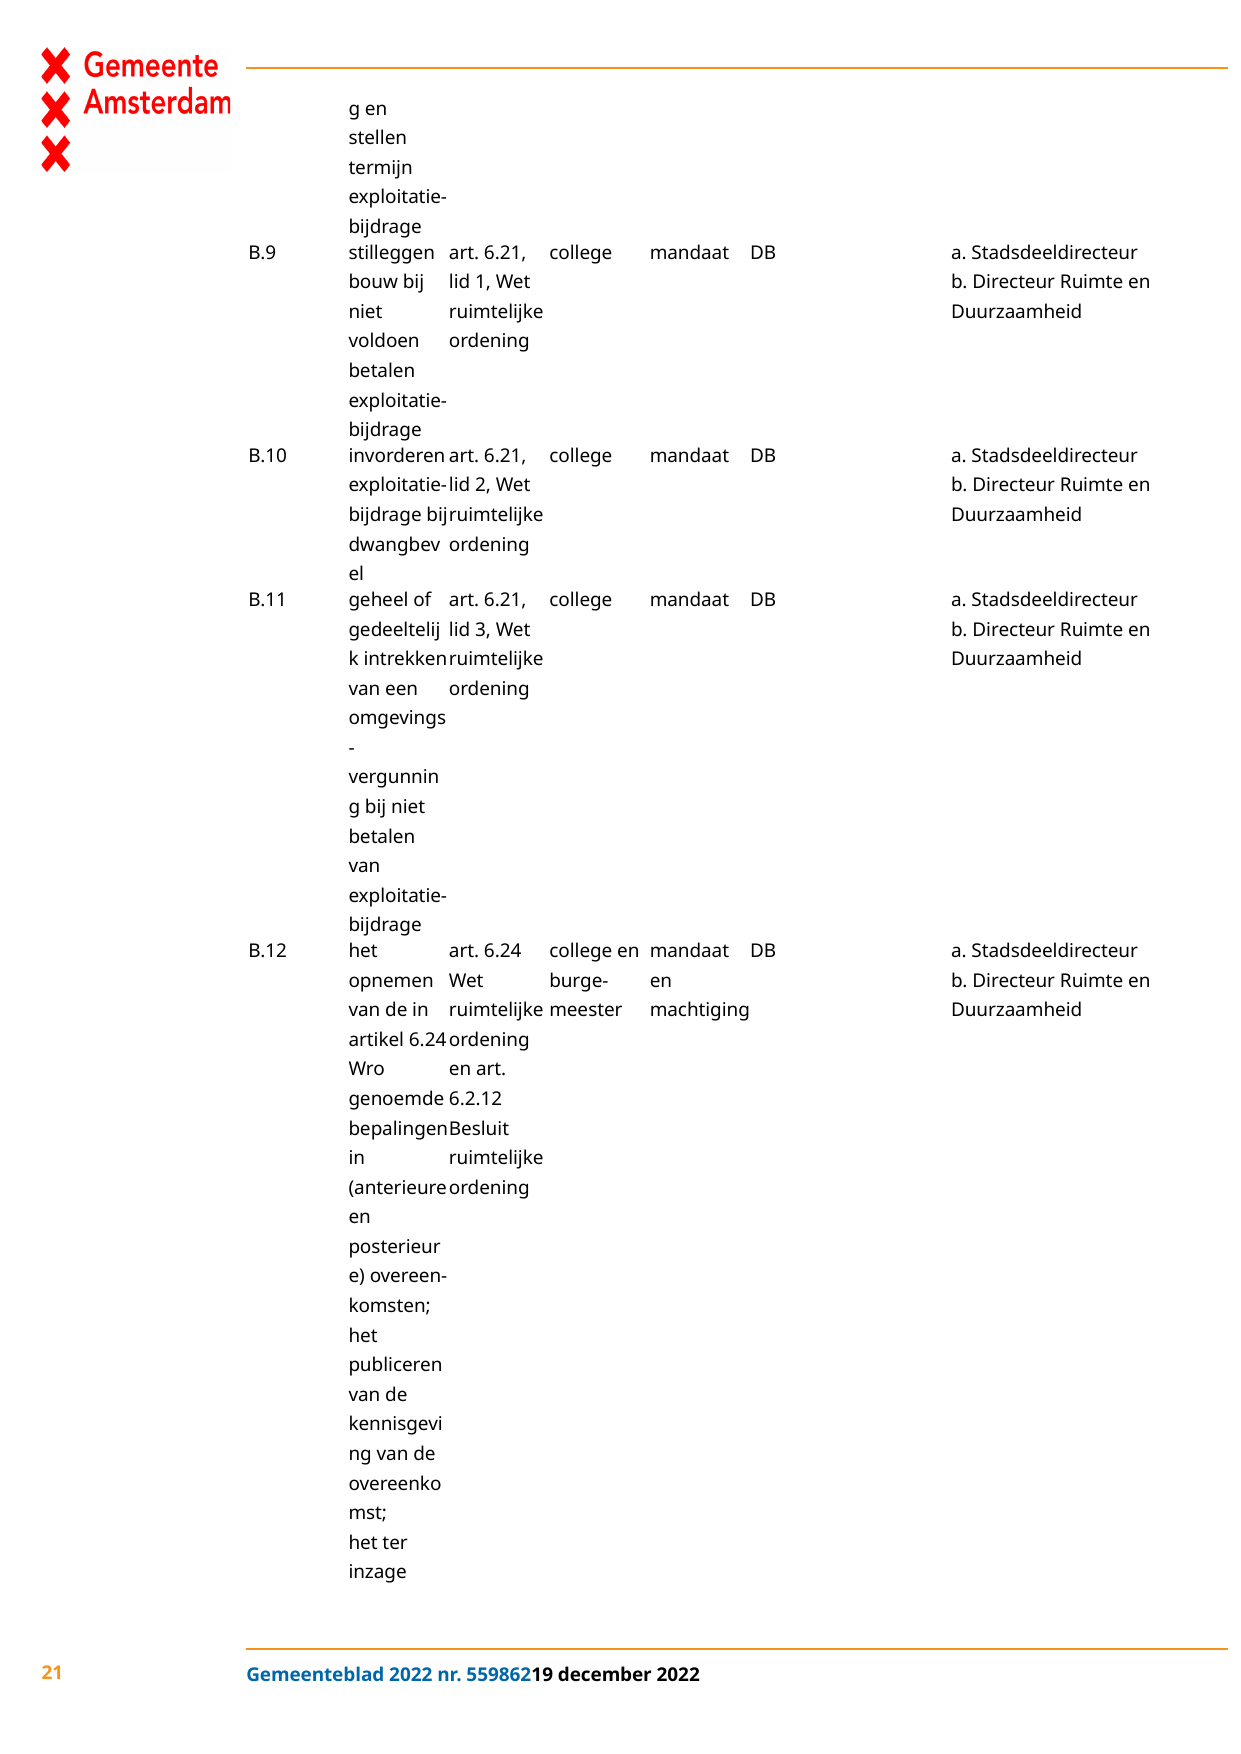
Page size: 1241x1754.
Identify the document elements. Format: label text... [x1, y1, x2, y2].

table_cell B.10 [248, 442, 348, 586]
table_cell art. 6.24 Wet ruimtelijke ordening en art. 6.2.12 Besluit ruimtelijke ordening [449, 937, 549, 1584]
table_cell [850, 95, 951, 239]
table_cell DB [750, 442, 850, 586]
table_cell [850, 442, 951, 586]
table_cell [248, 95, 348, 239]
table_cell a. Stadsdeeldirecteur b. Directeur Ruimte en Duurzaamheid [951, 586, 1152, 937]
table_cell mandaat [650, 586, 750, 937]
table_cell [650, 95, 750, 239]
table_cell [549, 95, 649, 239]
table_cell college en burge-meester [549, 937, 649, 1584]
table_cell B.11 [248, 586, 348, 937]
table_cell [850, 586, 951, 937]
table_cell invorderen exploitatie-bijdrage bij dwangbevel [348, 442, 449, 586]
table_cell art. 6.21, lid 3, Wet ruimtelijke ordening [449, 586, 549, 937]
table_cell B.12 [248, 937, 348, 1584]
table_cell college [549, 586, 649, 937]
table_cell DB [750, 937, 850, 1584]
table_cell art. 6.21, lid 2, Wet ruimtelijke ordening [449, 442, 549, 586]
table_cell g en stellen termijn exploitatie-bijdrage [348, 95, 449, 239]
picture [41, 47, 231, 172]
table_cell [750, 95, 850, 239]
table_cell DB [750, 586, 850, 937]
table_cell [850, 239, 951, 442]
table_cell [951, 95, 1152, 239]
table_cell DB [750, 239, 850, 442]
table_cell B.9 [248, 239, 348, 442]
table_cell mandaat en machtiging [650, 937, 750, 1584]
table_cell het opnemen van de in artikel 6.24 Wro genoemde bepalingen in (anterieure en posterieure) overeen-komsten; het publiceren van de kennisgeving van de overeenkomst; het ter inzage [348, 937, 449, 1584]
table_cell a. Stadsdeeldirecteur b. Directeur Ruimte en Duurzaamheid [951, 239, 1152, 442]
table_cell college [549, 239, 649, 442]
table_cell a. Stadsdeeldirecteur b. Directeur Ruimte en Duurzaamheid [951, 937, 1152, 1584]
table_cell [449, 95, 549, 239]
table_cell mandaat [650, 442, 750, 586]
table_cell a. Stadsdeeldirecteur b. Directeur Ruimte en Duurzaamheid [951, 442, 1152, 586]
table_cell art. 6.21, lid 1, Wet ruimtelijke ordening [449, 239, 549, 442]
table_cell [850, 937, 951, 1584]
table_cell geheel of gedeeltelijk intrekken van een omgevings-vergunning bij niet betalen van exploitatie-bijdrage [348, 586, 449, 937]
table_cell mandaat [650, 239, 750, 442]
table_cell college [549, 442, 649, 586]
table_cell stilleggen bouw bij niet voldoen betalen exploitatie-bijdrage [348, 239, 449, 442]
